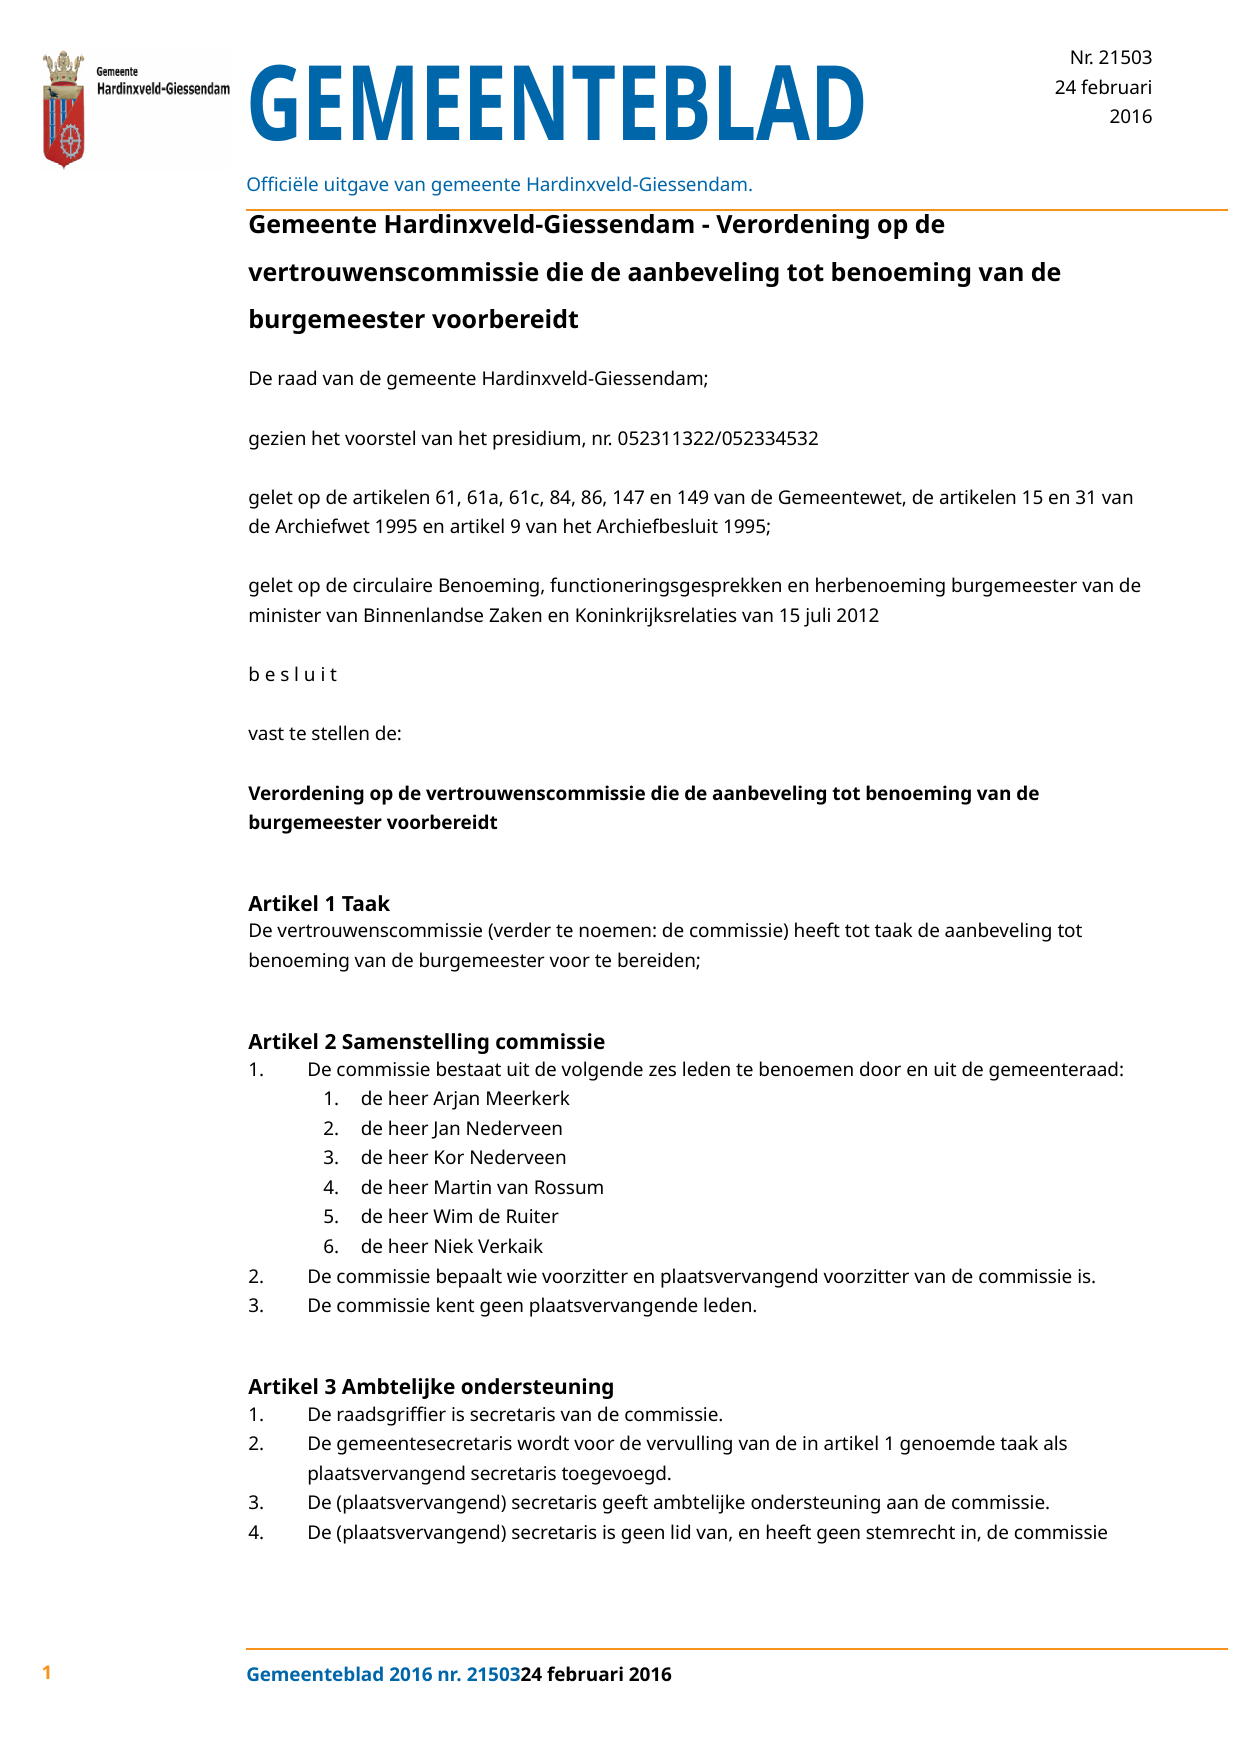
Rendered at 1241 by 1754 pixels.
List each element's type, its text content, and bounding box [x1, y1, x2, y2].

text gezien het voorstel van het presidium, nr. 052311322/052334532 [248, 425, 1152, 450]
text Artikel 1 Taak [248, 889, 1152, 918]
list De commissie bestaat uit de volgende zes leden te benoemen door en uit de gemeenteraad: [248, 1056, 1152, 1081]
list De (plaatsvervangend) secretaris is geen lid van, en heeft geen stemrecht in, de commissie [248, 1519, 1152, 1545]
text Gemeente Hardinxveld-Giessendam - Verordening op de vertrouwenscommissie die de aanbeveling tot benoeming van de burgemeester voorbereidt [248, 211, 1152, 336]
list de heer Martin van Rossum [323, 1174, 1152, 1200]
list de heer Niek Verkaik [323, 1233, 1152, 1259]
list de heer Kor Nederveen [323, 1144, 1152, 1170]
list de heer Arjan Meerkerk [323, 1085, 1152, 1111]
picture [41, 47, 231, 172]
text b e s l u i t [248, 661, 1152, 687]
list De (plaatsvervangend) secretaris geeft ambtelijke ondersteuning aan de commissie. [248, 1489, 1152, 1515]
text gelet op de artikelen 61, 61a, 61c, 84, 86, 147 en 149 van de Gemeentewet, de artikelen 15 en 31 van de Archiefwet 1995 en artikel 9 van het Archiefbesluit 1995; [248, 484, 1152, 539]
list De commissie bepaalt wie voorzitter en plaatsvervangend voorzitter van de commissie is. [248, 1263, 1152, 1288]
text vast te stellen de: [248, 721, 1152, 746]
text Artikel 2 Samenstelling commissie [248, 1027, 1152, 1056]
list de heer Jan Nederveen [323, 1115, 1152, 1141]
list de heer Wim de Ruiter [323, 1204, 1152, 1229]
list De commissie kent geen plaatsvervangende leden. [248, 1292, 1152, 1318]
text De raad van de gemeente Hardinxveld-Giessendam; [248, 366, 1152, 391]
text De vertrouwenscommissie (verder te noemen: de commissie) heeft tot taak de aanbeveling tot benoeming van de burgemeester voor te bereiden; [248, 918, 1152, 973]
text Verordening op de vertrouwenscommissie die de aanbeveling tot benoeming van de burgemeester voorbereidt [248, 780, 1152, 835]
list De raadsgriffier is secretaris van de commissie. [248, 1401, 1152, 1427]
list De gemeentesecretaris wordt voor de vervulling van de in artikel 1 genoemde taak als plaatsvervangend secretaris toegevoegd. [248, 1430, 1152, 1486]
text gelet op de circulaire Benoeming, functioneringsgesprekken en herbenoeming burgemeester van de minister van Binnenlandse Zaken en Koninkrijksrelaties van 15 juli 2012 [248, 573, 1152, 628]
text Artikel 3 Ambtelijke ondersteuning [248, 1372, 1152, 1401]
